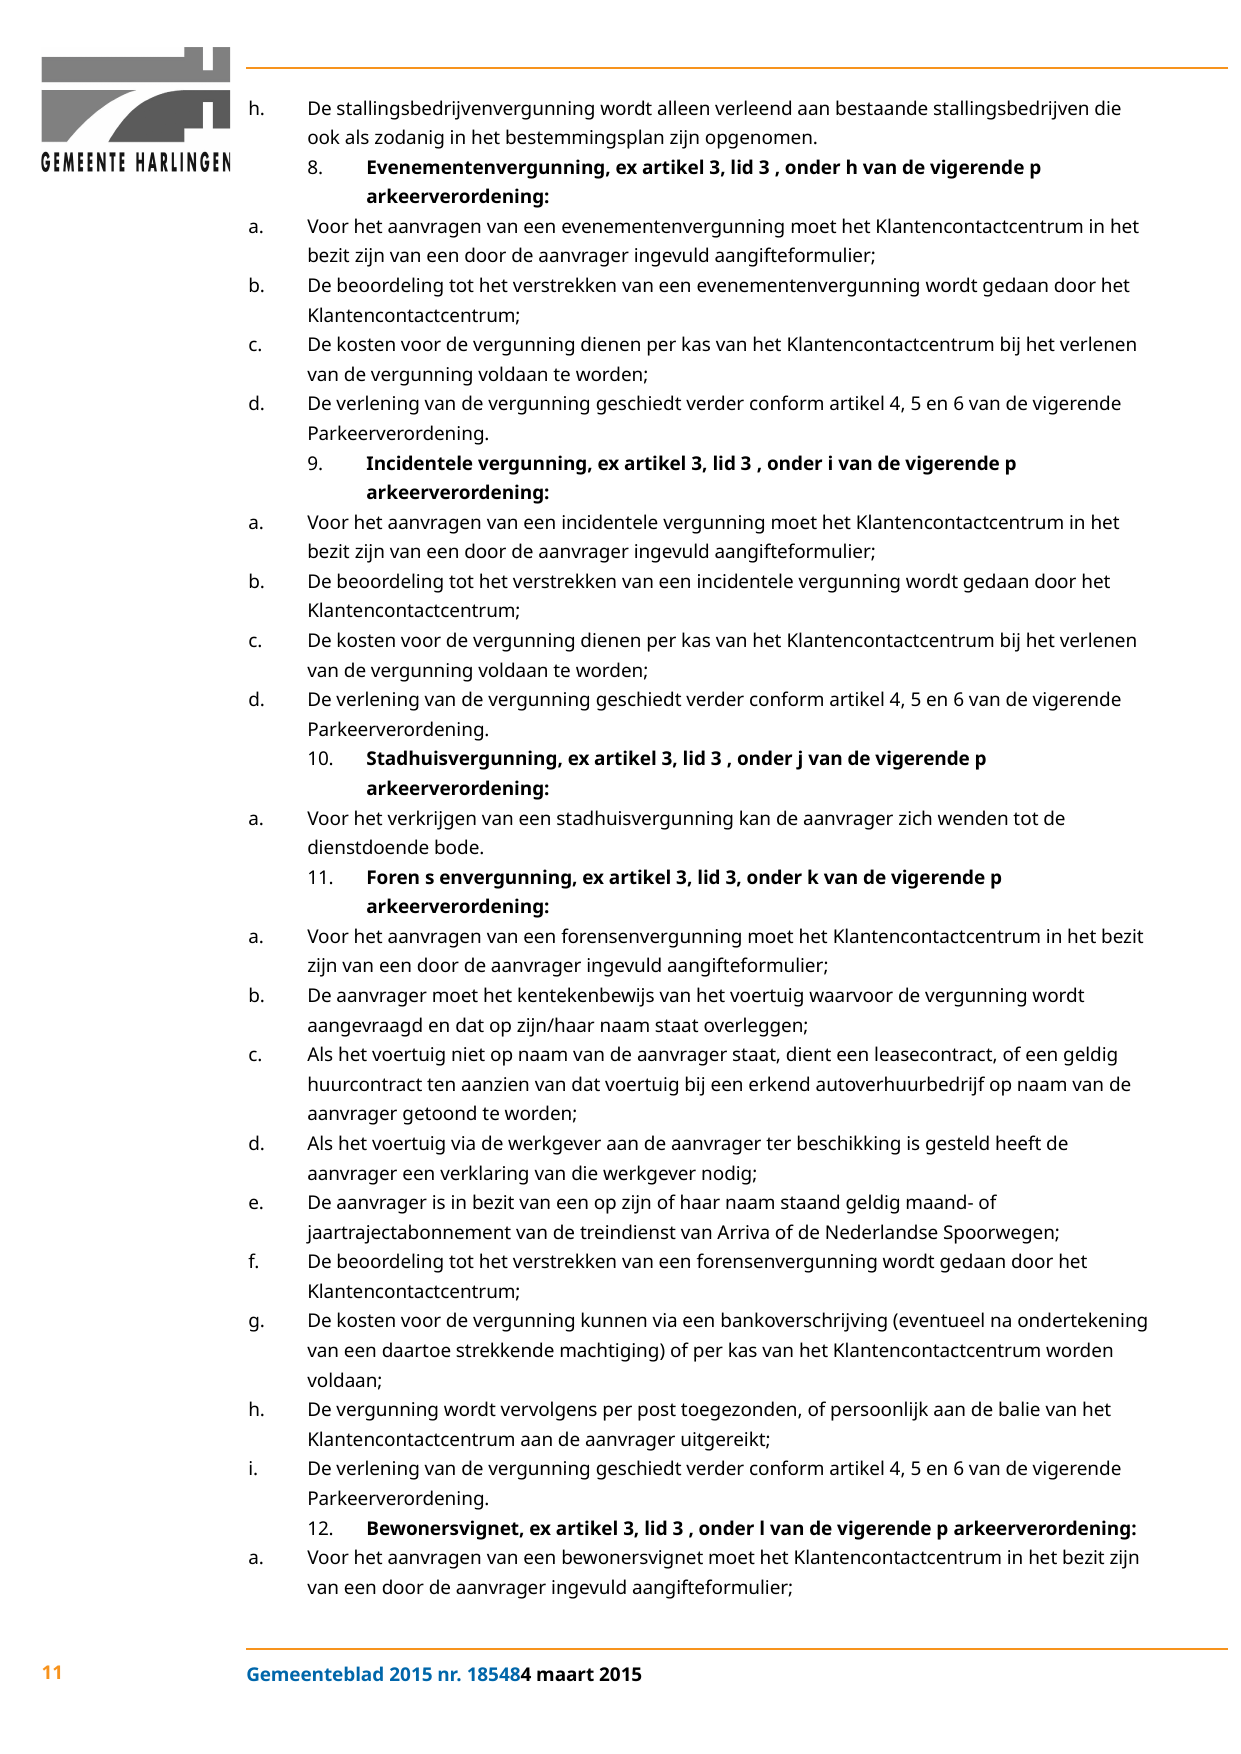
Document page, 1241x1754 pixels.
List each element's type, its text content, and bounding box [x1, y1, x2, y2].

list De beoordeling tot het verstrekken van een incidentele vergunning wordt gedaan door het Klantencontactcentrum; [248, 568, 1152, 623]
list Voor het aanvragen van een incidentele vergunning moet het Klantencontactcentrum in het bezit zijn van een door de aanvrager ingevuld aangifteformulier; [248, 509, 1152, 564]
list Foren s envergunning, ex artikel 3, lid 3, onder k van de vigerende p arkeerverordening: [307, 864, 1152, 919]
list Als het voertuig niet op naam van de aanvrager staat, dient een leasecontract, of een geldig huurcontract ten aanzien van dat voertuig bij een erkend autoverhuurbedrijf op naam van de aanvrager getoond te worden; [248, 1041, 1152, 1126]
list De vergunning wordt vervolgens per post toegezonden, of persoonlijk aan de balie van het Klantencontactcentrum aan de aanvrager uitgereikt; [248, 1396, 1152, 1452]
list Voor het aanvragen van een bewonersvignet moet het Klantencontactcentrum in het bezit zijn van een door de aanvrager ingevuld aangifteformulier; [248, 1544, 1152, 1600]
list Bewonersvignet, ex artikel 3, lid 3 , onder l van de vigerende p arkeerverordening: [307, 1515, 1152, 1541]
list De verlening van de vergunning geschiedt verder conform artikel 4, 5 en 6 van de vigerende Parkeerverordening. [248, 686, 1152, 742]
list De aanvrager moet het kentekenbewijs van het voertuig waarvoor de vergunning wordt aangevraagd en dat op zijn/haar naam staat overleggen; [248, 982, 1152, 1038]
list Voor het verkrijgen van een stadhuisvergunning kan de aanvrager zich wenden tot de dienstdoende bode. [248, 805, 1152, 860]
list De verlening van de vergunning geschiedt verder conform artikel 4, 5 en 6 van de vigerende Parkeerverordening. [248, 391, 1152, 446]
list De kosten voor de vergunning dienen per kas van het Klantencontactcentrum bij het verlenen van de vergunning voldaan te worden; [248, 331, 1152, 387]
list Evenementenvergunning, ex artikel 3, lid 3 , onder h van de vigerende p arkeerverordening: [307, 154, 1152, 209]
list De verlening van de vergunning geschiedt verder conform artikel 4, 5 en 6 van de vigerende Parkeerverordening. [248, 1456, 1152, 1511]
list Voor het aanvragen van een forensenvergunning moet het Klantencontactcentrum in het bezit zijn van een door de aanvrager ingevuld aangifteformulier; [248, 923, 1152, 978]
list Voor het aanvragen van een evenementenvergunning moet het Klantencontactcentrum in het bezit zijn van een door de aanvrager ingevuld aangifteformulier; [248, 213, 1152, 268]
list Stadhuisvergunning, ex artikel 3, lid 3 , onder j van de vigerende p arkeerverordening: [307, 746, 1152, 801]
list De aanvrager is in bezit van een op zijn of haar naam staand geldig maand- of jaartrajectabonnement van de treindienst van Arriva of de Nederlandse Spoorwegen; [248, 1189, 1152, 1245]
picture [41, 47, 231, 172]
list Incidentele vergunning, ex artikel 3, lid 3 , onder i van de vigerende p arkeerverordening: [307, 450, 1152, 505]
list De kosten voor de vergunning dienen per kas van het Klantencontactcentrum bij het verlenen van de vergunning voldaan te worden; [248, 627, 1152, 683]
list De kosten voor de vergunning kunnen via een bankoverschrijving (eventueel na ondertekening van een daartoe strekkende machtiging) of per kas van het Klantencontactcentrum worden voldaan; [248, 1308, 1152, 1393]
list De beoordeling tot het verstrekken van een forensenvergunning wordt gedaan door het Klantencontactcentrum; [248, 1248, 1152, 1304]
list De beoordeling tot het verstrekken van een evenementenvergunning wordt gedaan door het Klantencontactcentrum; [248, 272, 1152, 328]
list Als het voertuig via de werkgever aan de aanvrager ter beschikking is gesteld heeft de aanvrager een verklaring van die werkgever nodig; [248, 1130, 1152, 1186]
list De stallingsbedrijvenvergunning wordt alleen verleend aan bestaande stallingsbedrijven die ook als zodanig in het bestemmingsplan zijn opgenomen. [248, 95, 1152, 150]
